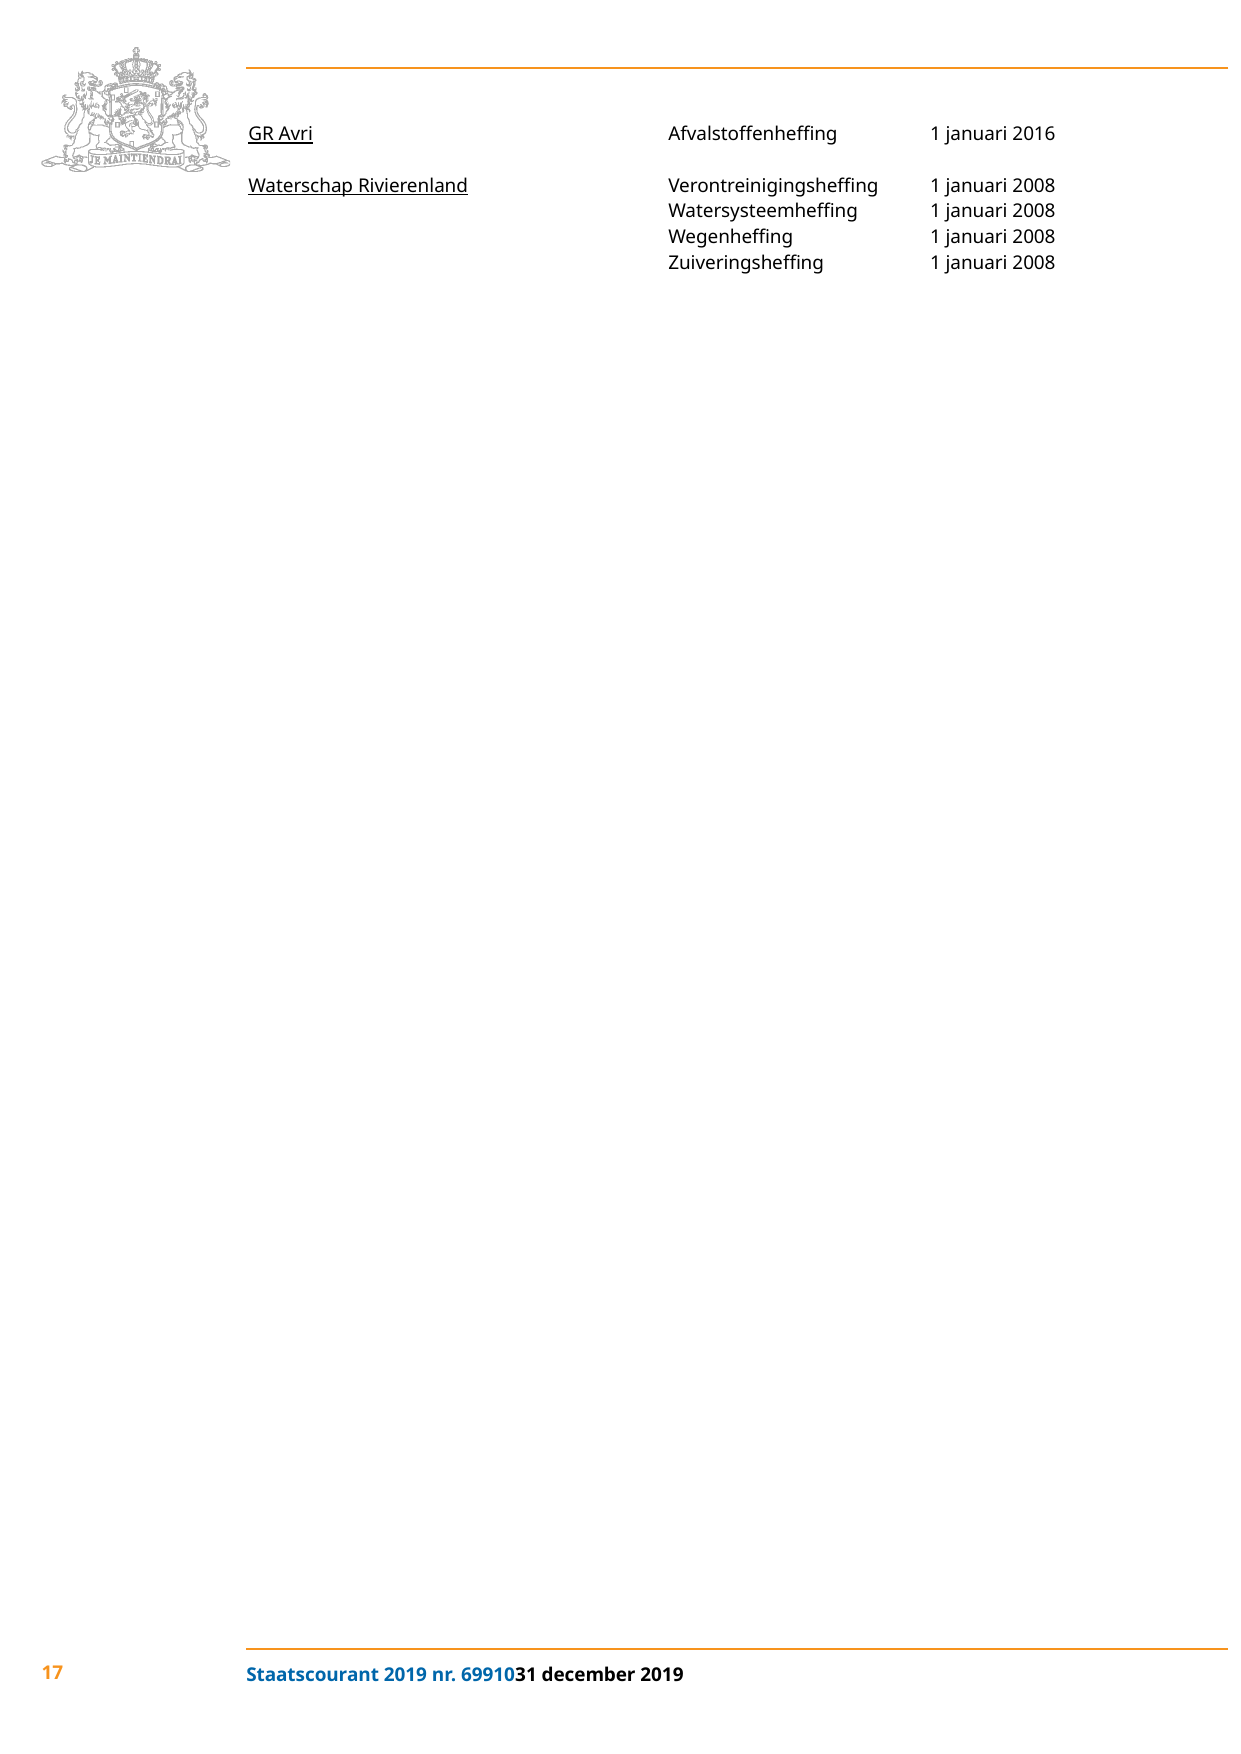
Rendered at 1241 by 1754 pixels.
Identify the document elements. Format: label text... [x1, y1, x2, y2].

table_cell Zuiveringsheffing [668, 249, 930, 275]
table_cell Waterschap Rivierenland [248, 172, 668, 198]
table_cell [668, 95, 930, 121]
table_cell 1 januari 2008 [930, 249, 1152, 275]
table_cell Verontreinigingsheffing [668, 172, 930, 198]
table_cell [248, 146, 668, 172]
table_cell 1 januari 2008 [930, 198, 1152, 223]
table_cell 1 januari 2008 [930, 224, 1152, 249]
table_cell [668, 146, 930, 172]
table_cell Afvalstoffenheffing [668, 121, 930, 146]
table_cell Wegenheffing [668, 224, 930, 249]
table_cell Watersysteemheffing [668, 198, 930, 223]
table_cell 1 januari 2008 [930, 172, 1152, 198]
table_cell [248, 224, 668, 249]
picture [41, 47, 231, 172]
table_cell [248, 198, 668, 223]
table_cell [930, 146, 1152, 172]
table_cell [248, 249, 668, 275]
table_cell 1 januari 2016 [930, 121, 1152, 146]
table_cell [930, 95, 1152, 121]
table_cell [248, 95, 668, 121]
table_cell GR Avri [248, 121, 668, 146]
